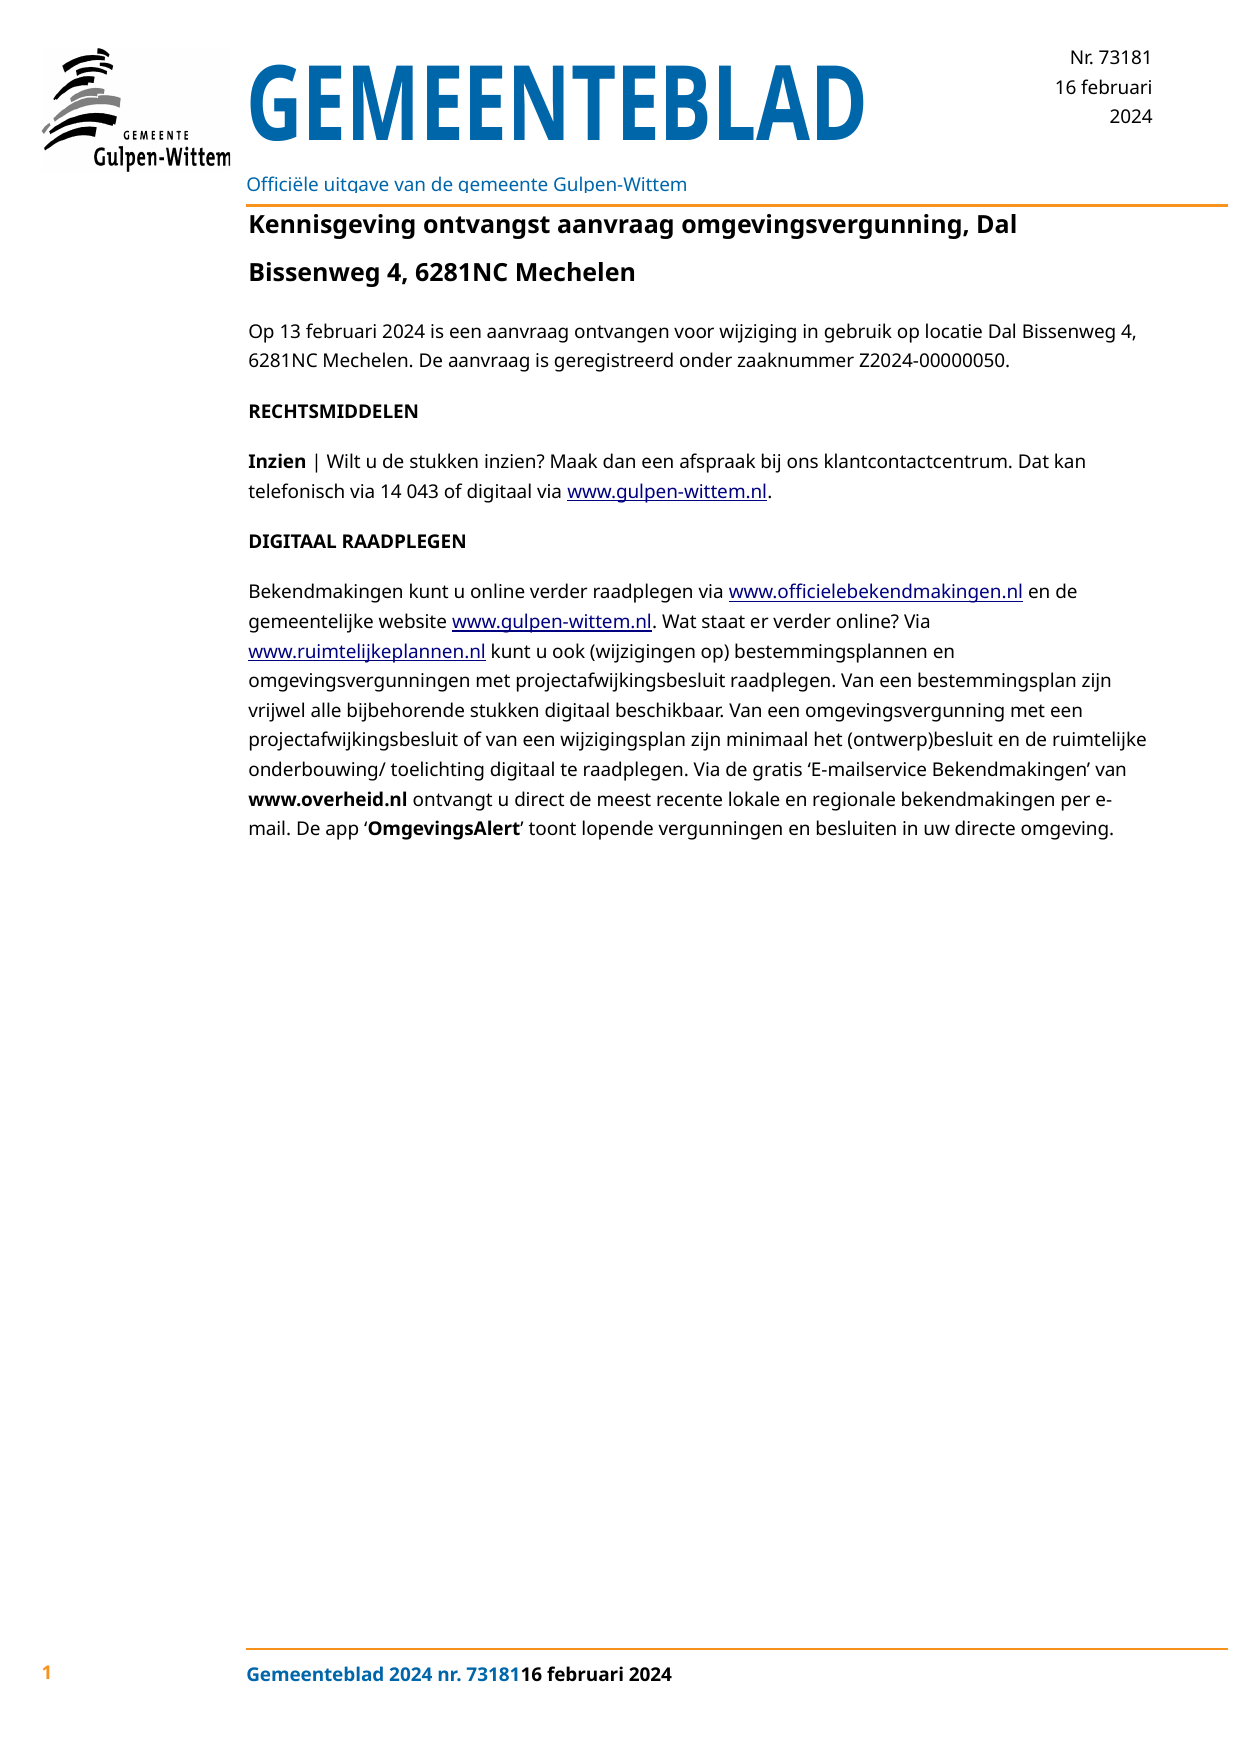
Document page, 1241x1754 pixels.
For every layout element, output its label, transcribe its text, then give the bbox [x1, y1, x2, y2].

text Bekendmakingen kunt u online verder raadplegen via www.officielebekendmakingen.nl en de gemeentelijke website www.gulpen-wittem.nl. Wat staat er verder online? Via www.ruimtelijkeplannen.nl kunt u ook (wijzigingen op) bestemmingsplannen en omgevingsvergunningen met projectafwijkingsbesluit raadplegen. Van een bestemmingsplan zijn vrijwel alle bijbehorende stukken digitaal beschikbaar. Van een omgevingsvergunning met een projectafwijkingsbesluit of van een wijzigingsplan zijn minimaal het (ontwerp)besluit en de ruimtelijke onderbouwing/ toelichting digitaal te raadplegen. Via de gratis ‘E-mailservice Bekendmakingen’ van www.overheid.nl ontvangt u direct de meest recente lokale en regionale bekendmakingen per e-mail. De app ‘OmgevingsAlert’ toont lopende vergunningen en besluiten in uw directe omgeving. [248, 579, 1152, 841]
text Inzien | Wilt u de stukken inzien? Maak dan een afspraak bij ons klantcontactcentrum. Dat kan telefonisch via 14 043 of digitaal via www.gulpen-wittem.nl. [248, 448, 1152, 504]
text DIGITAAL RAADPLEGEN [248, 528, 1152, 554]
text Op 13 februari 2024 is een aanvraag ontvangen voor wijziging in gebruik op locatie Dal Bissenweg 4, 6281NC Mechelen. De aanvraag is geregistreerd onder zaaknummer Z2024-00000050. [248, 318, 1152, 373]
text Kennisgeving ontvangst aanvraag omgevingsvergunning, Dal Bissenweg 4, 6281NC Mechelen [248, 207, 1152, 288]
text RECHTSMIDDELEN [248, 398, 1152, 424]
picture [41, 47, 231, 172]
